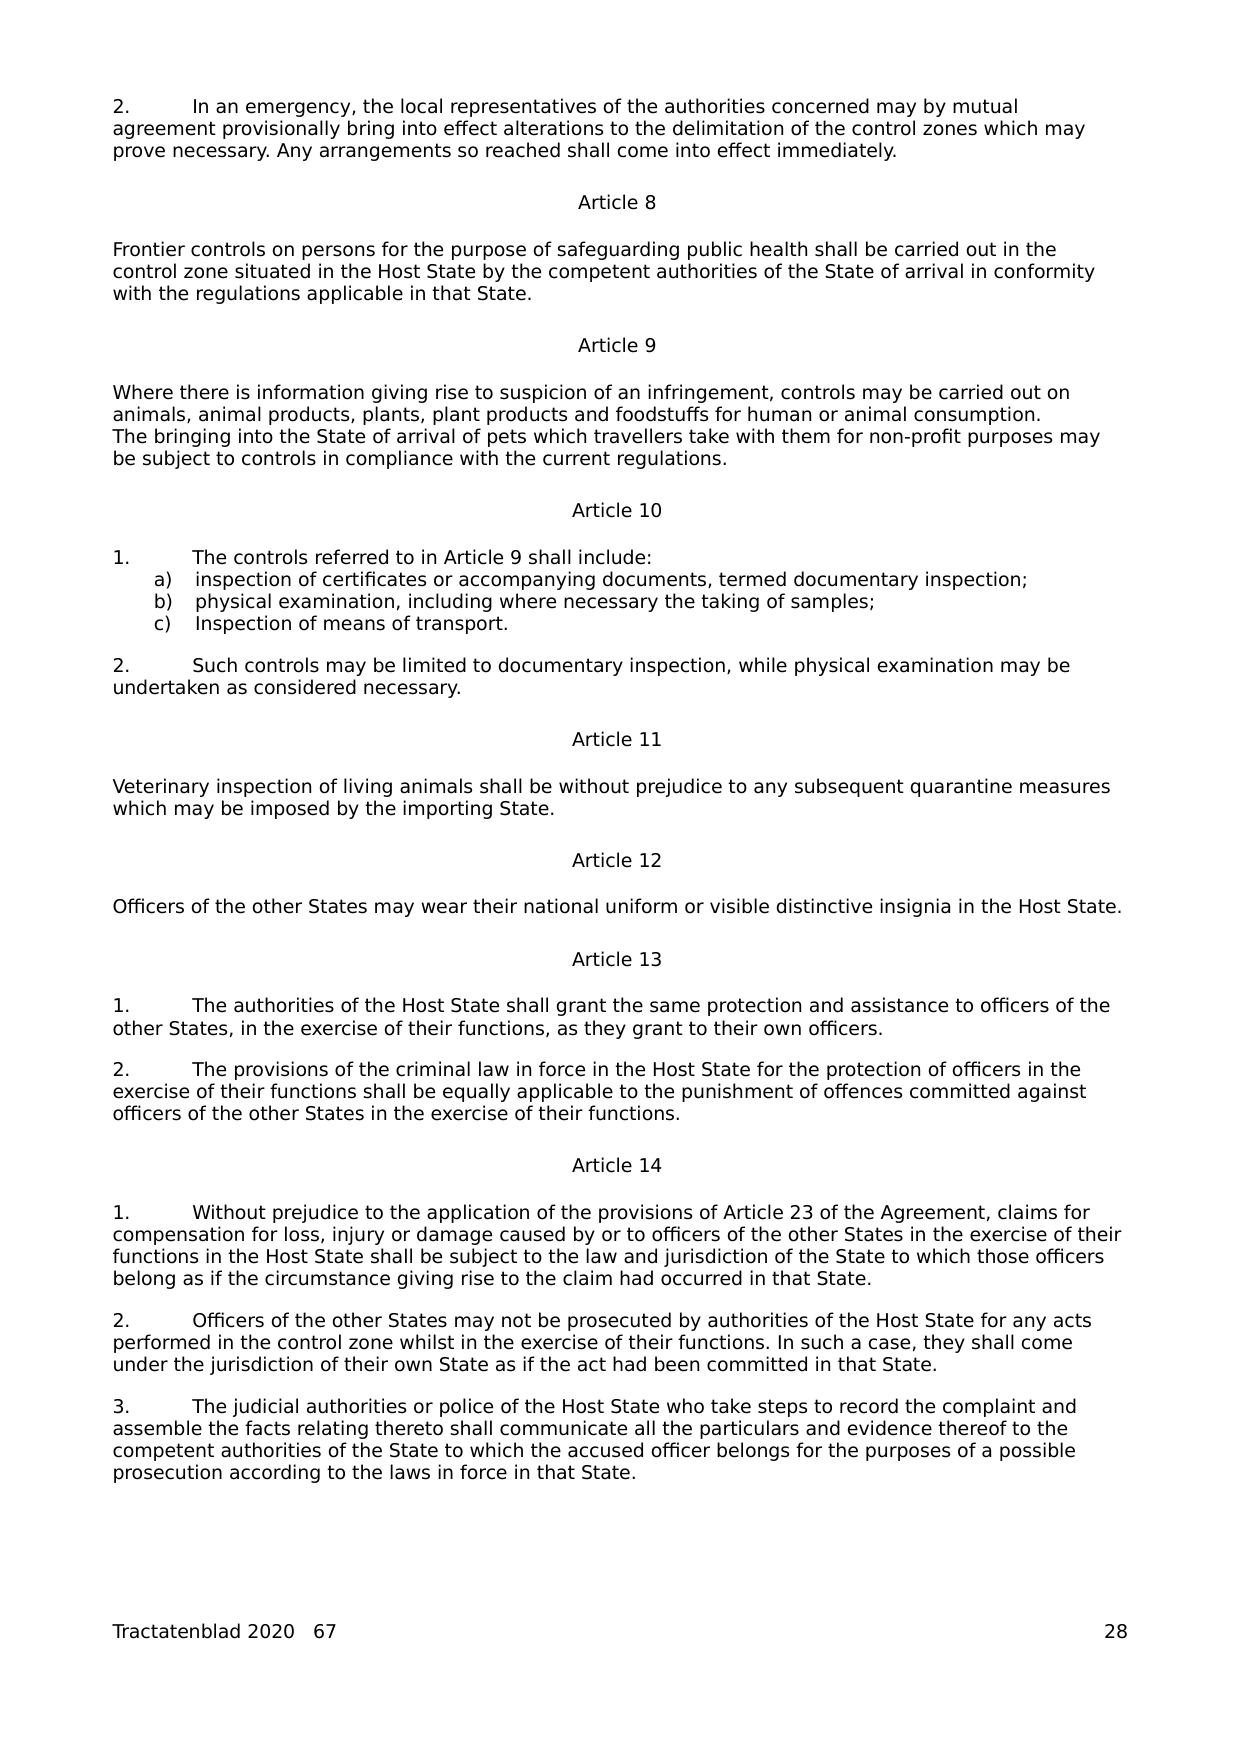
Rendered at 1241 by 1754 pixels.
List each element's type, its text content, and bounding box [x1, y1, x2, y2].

subtitle Article 12 [112, 849, 1128, 871]
text 2. The provisions of the criminal law in force in the Host State for the protection of officers in the exercise of their functions shall be equally applicable to the punishment of offences committed against officers of the other States in the exercise of their functions. [112, 1059, 1128, 1125]
text 3. The judicial authorities or police of the Host State who take steps to record the complaint and assemble the facts relating thereto shall communicate all the particulars and evidence thereof to the competent authorities of the State to which the accused officer belongs for the purposes of a possible prosecution according to the laws in force in that State. [112, 1396, 1128, 1484]
text a) inspection of certificates or accompanying documents, termed documentary inspection; [153, 569, 1128, 591]
subtitle Article 10 [112, 500, 1128, 522]
text b) physical examination, including where necessary the taking of samples; [153, 591, 1128, 613]
text 2. In an emergency, the local representatives of the authorities concerned may by mutual agreement provisionally bring into effect alterations to the delimitation of the control zones which may prove necessary. Any arrangements so reached shall come into effect immediately. [112, 96, 1128, 162]
text Frontier controls on persons for the purpose of safeguarding public health shall be carried out in the control zone situated in the Host State by the competent authorities of the State of arrival in conformity with the regulations applicable in that State. [112, 239, 1128, 305]
subtitle Article 13 [112, 948, 1128, 970]
text Officers of the other States may wear their national uniform or visible distinctive insignia in the Host State. [112, 896, 1128, 918]
text 1. Without prejudice to the application of the provisions of Article 23 of the Agreement, claims for compensation for loss, injury or damage caused by or to officers of the other States in the exercise of their functions in the Host State shall be subject to the law and jurisdiction of the State to which those officers belong as if the circumstance giving rise to the claim had occurred in that State. [112, 1202, 1128, 1290]
text Where there is information giving rise to suspicion of an infringement, controls may be carried out on animals, animal products, plants, plant products and foodstuffs for human or animal consumption. [112, 382, 1128, 426]
text The bringing into the State of arrival of pets which travellers take with them for non-profit purposes may be subject to controls in compliance with the current regulations. [112, 426, 1128, 470]
subtitle Article 11 [112, 728, 1128, 751]
subtitle Article 8 [112, 192, 1128, 214]
text 2. Officers of the other States may not be prosecuted by authorities of the Host State for any acts performed in the control zone whilst in the exercise of their functions. In such a case, they shall come under the jurisdiction of their own State as if the act had been committed in that State. [112, 1310, 1128, 1376]
text 1. The controls referred to in Article 9 shall include: [112, 547, 1128, 569]
text 2. Such controls may be limited to documentary inspection, while physical examination may be undertaken as considered necessary. [112, 654, 1128, 698]
text 1. The authorities of the Host State shall grant the same protection and assistance to officers of the other States, in the exercise of their functions, as they grant to their own officers. [112, 995, 1128, 1039]
text c) Inspection of means of transport. [153, 613, 1128, 634]
text Veterinary inspection of living animals shall be without prejudice to any subsequent quarantine measures which may be imposed by the importing State. [112, 776, 1128, 819]
subtitle Article 14 [112, 1155, 1128, 1177]
subtitle Article 9 [112, 335, 1128, 357]
